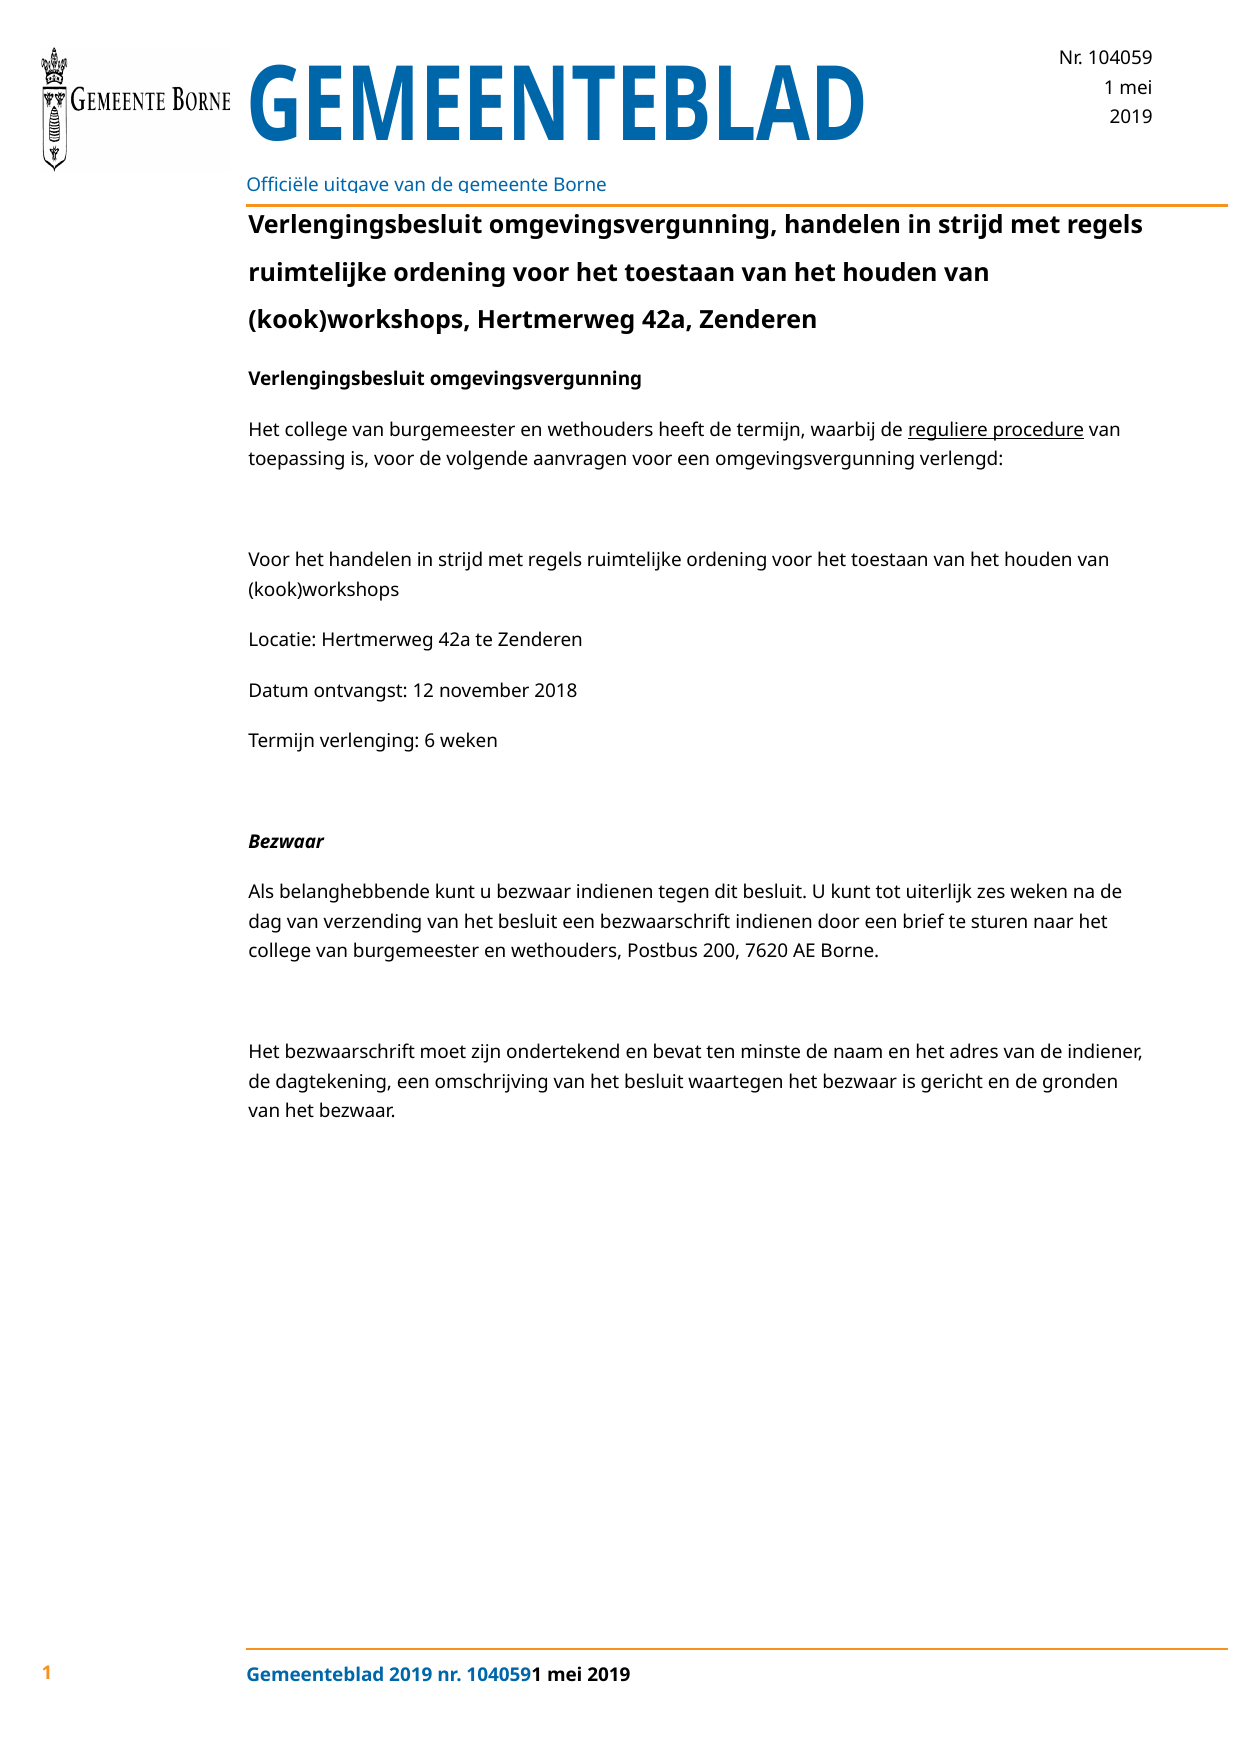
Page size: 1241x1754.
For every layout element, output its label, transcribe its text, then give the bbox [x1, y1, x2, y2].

text Verlengingsbesluit omgevingsvergunning [248, 366, 1152, 391]
picture [41, 47, 231, 172]
text Datum ontvangst: 12 november 2018 [248, 677, 1152, 702]
text Locatie: Hertmerweg 42a te Zenderen [248, 626, 1152, 652]
text Het bezwaarschrift moet zijn ondertekend en bevat ten minste de naam en het adres van de indiener, de dagtekening, een omschrijving van het besluit waartegen het bezwaar is gericht en de gronden van het bezwaar. [248, 1038, 1152, 1123]
text Termijn verlenging: 6 weken [248, 727, 1152, 753]
text Als belanghebbende kunt u bezwaar indienen tegen dit besluit. U kunt tot uiterlijk zes weken na de dag van verzending van het besluit een bezwaarschrift indienen door een brief te sturen naar het college van burgemeester en wethouders, Postbus 200, 7620 AE Borne. [248, 878, 1152, 963]
text Voor het handelen in strijd met regels ruimtelijke ordening voor het toestaan van het houden van (kook)workshops [248, 546, 1152, 602]
text Bezwaar [248, 828, 1152, 854]
text Het college van burgemeester en wethouders heeft de termijn, waarbij de reguliere procedure van toepassing is, voor de volgende aanvragen voor een omgevingsvergunning verlengd: [248, 416, 1152, 471]
text Verlengingsbesluit omgevingsvergunning, handelen in strijd met regels ruimtelijke ordening voor het toestaan van het houden van (kook)workshops, Hertmerweg 42a, Zenderen [248, 207, 1152, 336]
